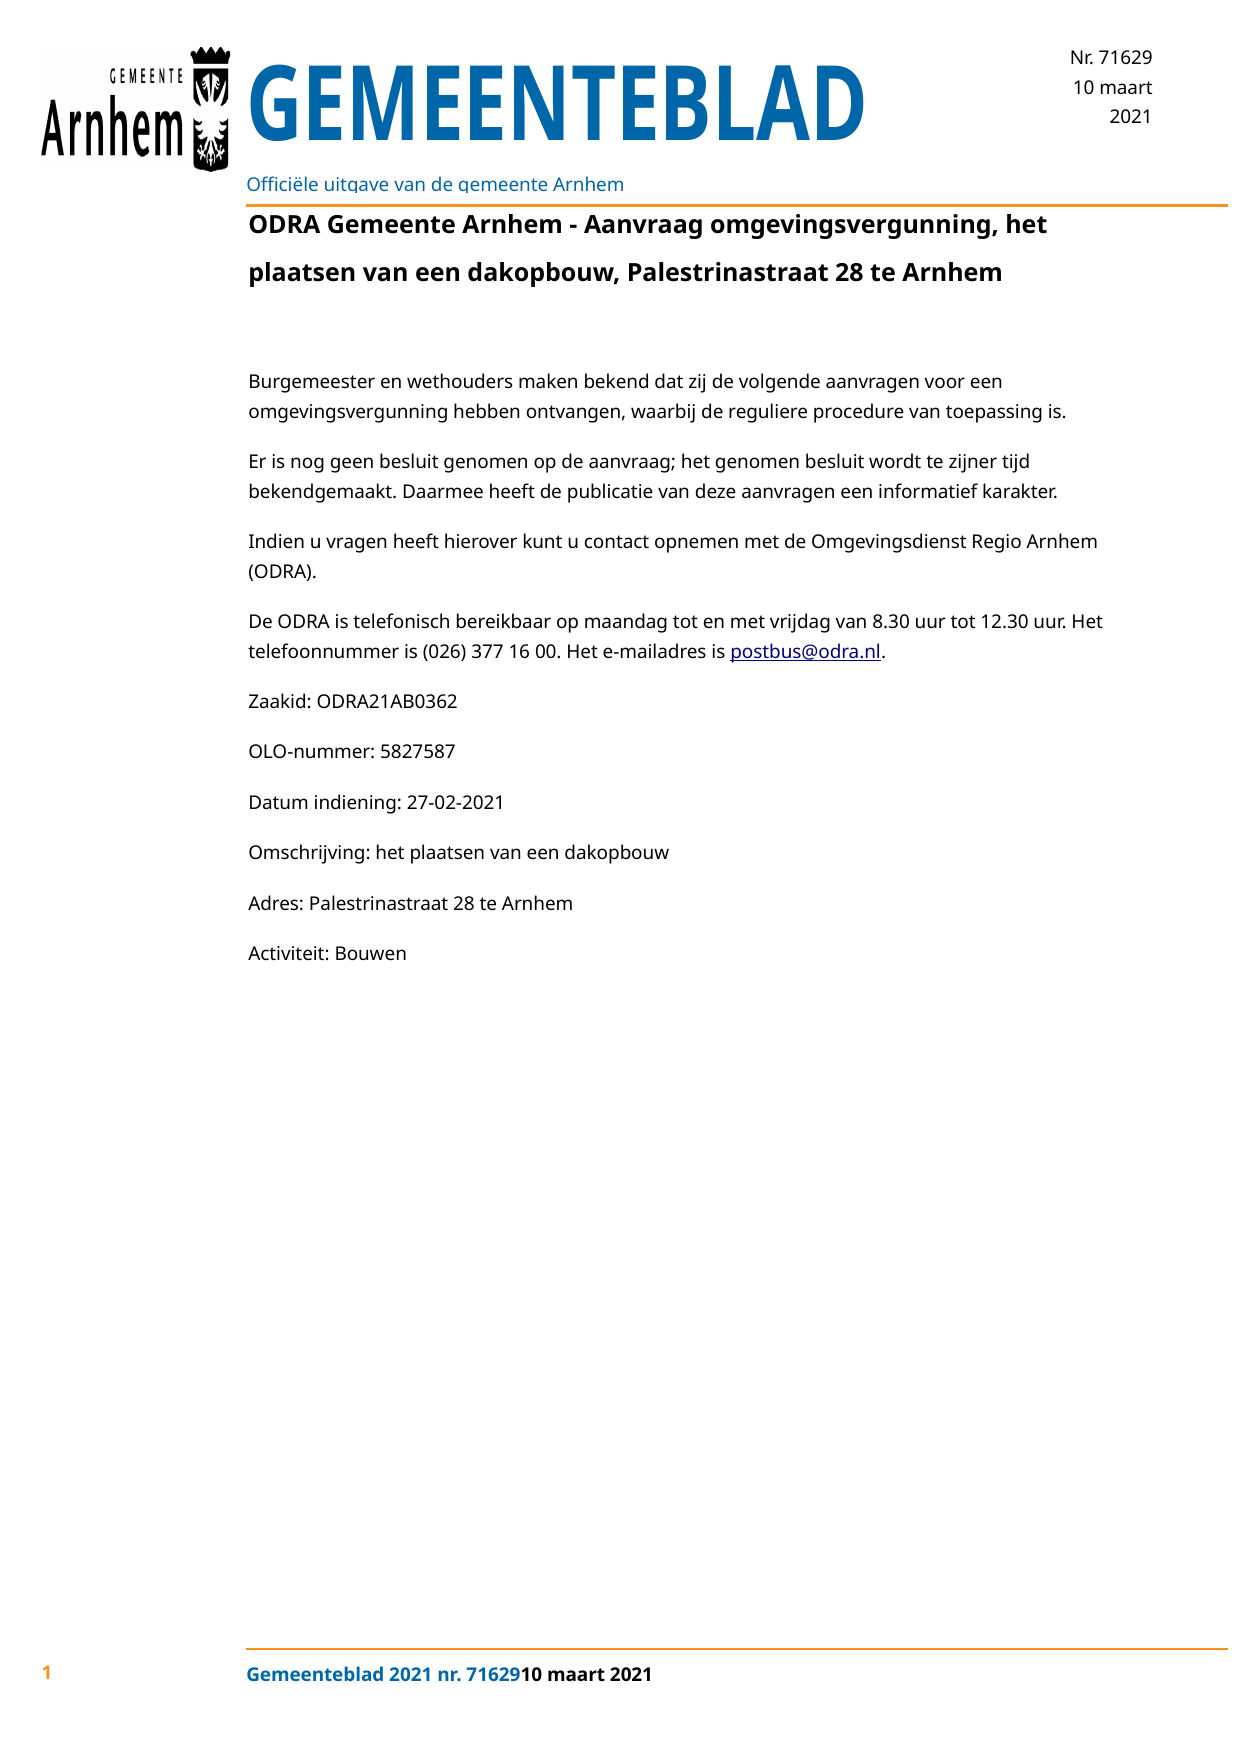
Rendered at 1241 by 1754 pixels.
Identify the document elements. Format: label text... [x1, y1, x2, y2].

text De ODRA is telefonisch bereikbaar op maandag tot en met vrijdag van 8.30 uur tot 12.30 uur. Het telefoonnummer is (026) 377 16 00. Het e-mailadres is postbus@odra.nl. [248, 608, 1152, 664]
text Er is nog geen besluit genomen op de aanvraag; het genomen besluit wordt te zijner tijd bekendgemaakt. Daarmee heeft de publicatie van deze aanvragen een informatief karakter. [248, 448, 1152, 504]
picture [41, 47, 231, 172]
text Adres: Palestrinastraat 28 te Arnhem [248, 890, 1152, 916]
text Datum indiening: 27-02-2021 [248, 789, 1152, 815]
text Burgemeester en wethouders maken bekend dat zij de volgende aanvragen voor een omgevingsvergunning hebben ontvangen, waarbij de reguliere procedure van toepassing is. [248, 368, 1152, 424]
text Indien u vragen heeft hierover kunt u contact opnemen met de Omgevingsdienst Regio Arnhem (ODRA). [248, 528, 1152, 584]
text Omschrijving: het plaatsen van een dakopbouw [248, 839, 1152, 865]
text Zaakid: ODRA21AB0362 [248, 688, 1152, 714]
text ODRA Gemeente Arnhem - Aanvraag omgevingsvergunning, het plaatsen van een dakopbouw, Palestrinastraat 28 te Arnhem [248, 207, 1152, 288]
text OLO-nummer: 5827587 [248, 739, 1152, 764]
text Activiteit: Bouwen [248, 940, 1152, 966]
